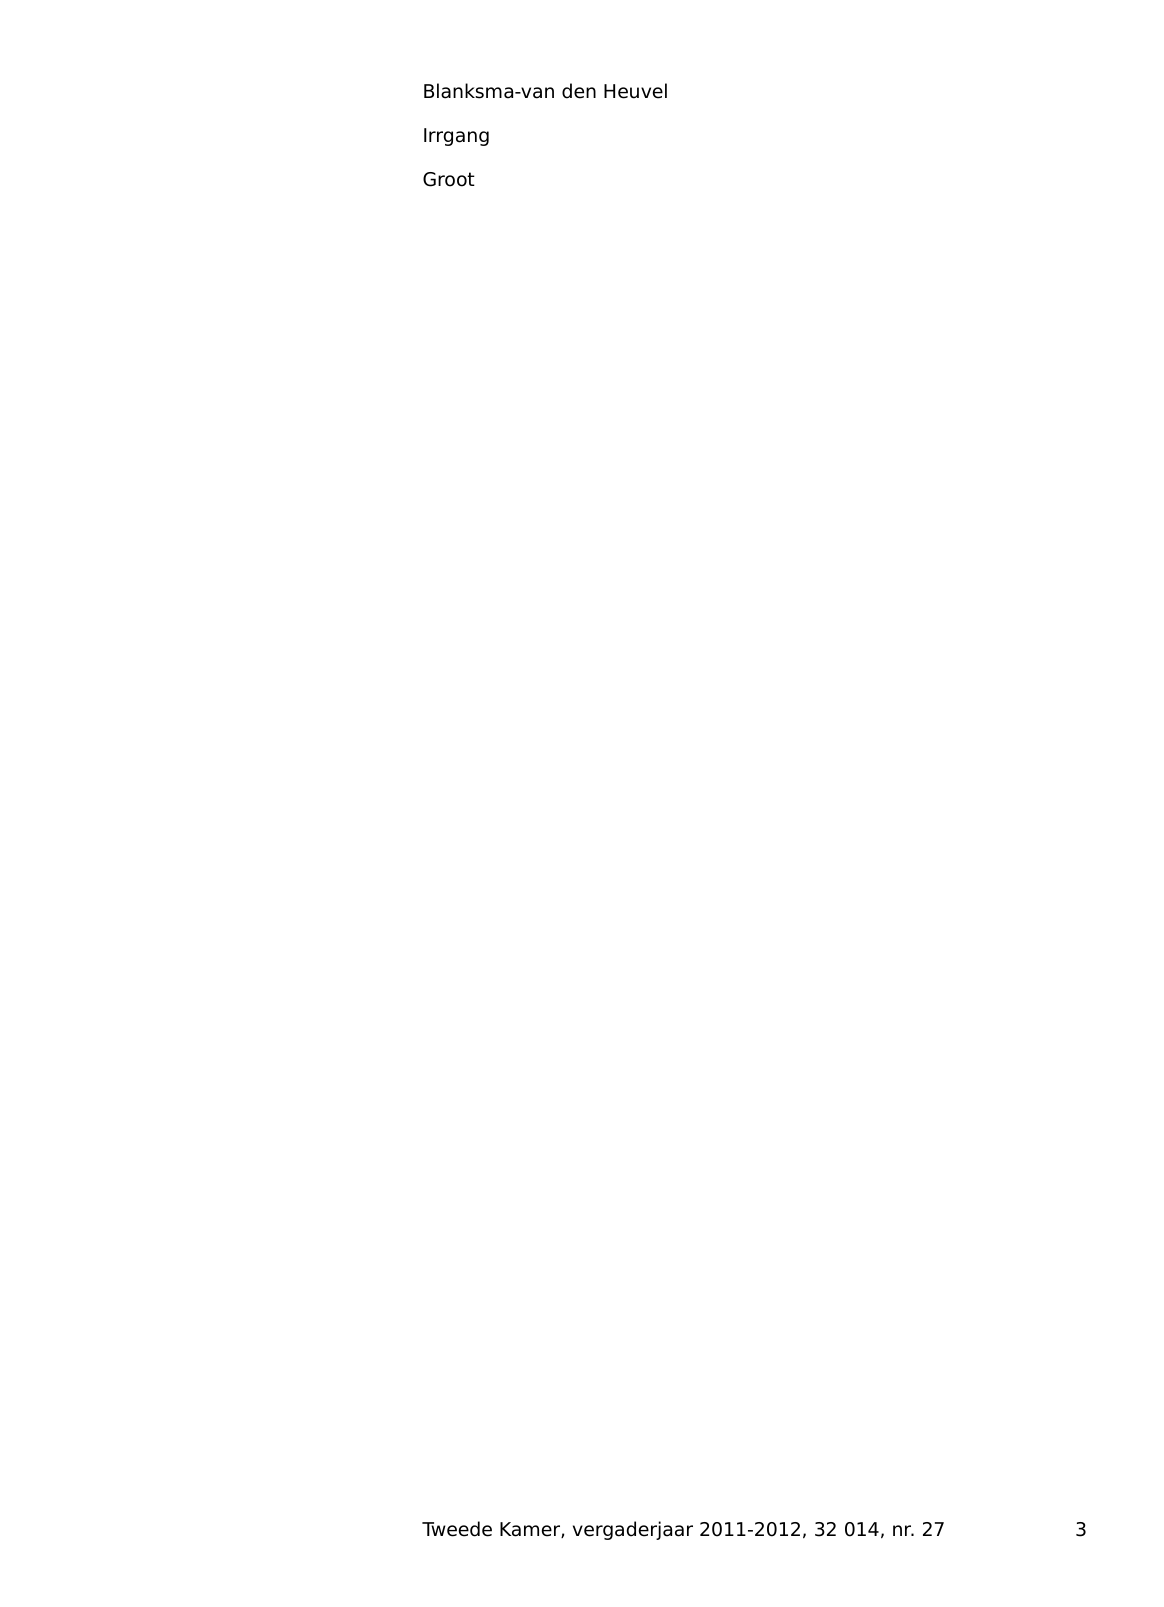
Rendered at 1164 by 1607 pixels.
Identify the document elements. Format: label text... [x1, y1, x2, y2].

text Blanksma-van den Heuvel Irrgang Groot [422, 59, 1087, 191]
